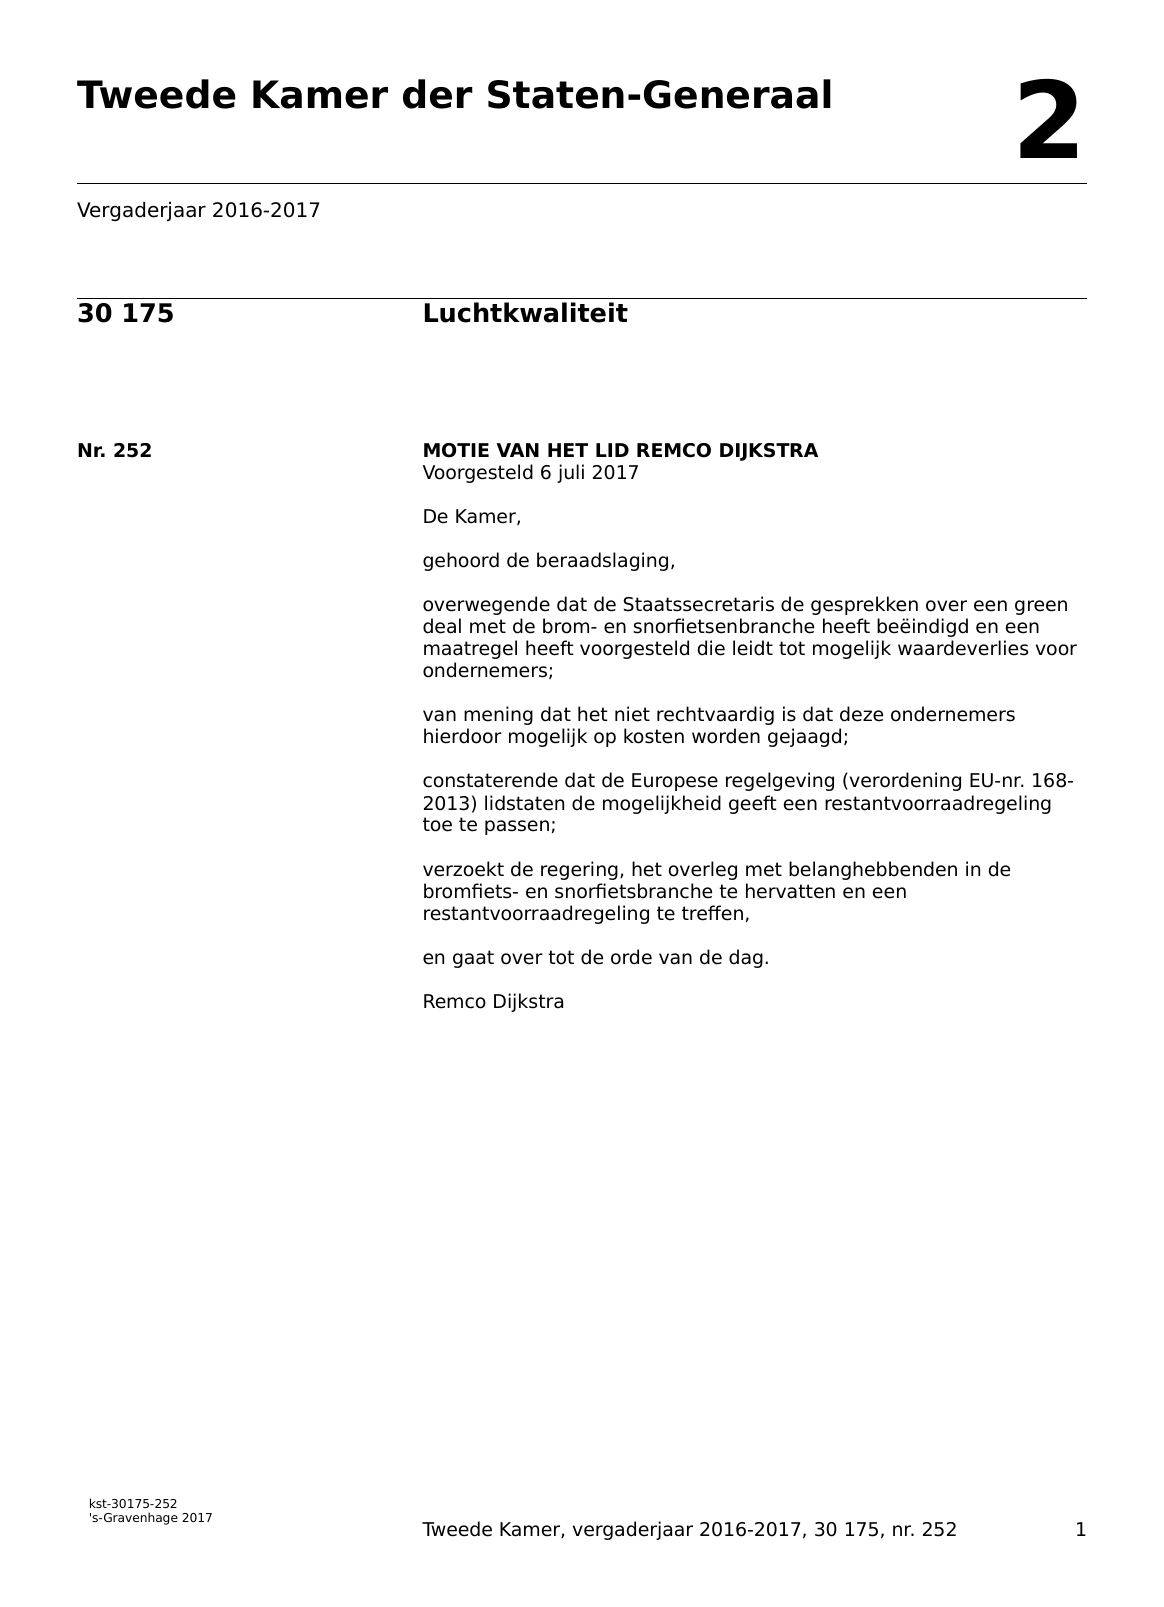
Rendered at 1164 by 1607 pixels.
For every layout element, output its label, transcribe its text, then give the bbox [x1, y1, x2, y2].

text Remco Dijkstra [422, 991, 1087, 1013]
text verzoekt de regering, het overleg met belanghebbenden in de bromfiets- en snorfietsbranche te hervatten en een restantvoorraadregeling te treffen, [422, 858, 1087, 924]
text De Kamer, [422, 506, 1087, 528]
text kst-30175-252 [88, 1497, 323, 1511]
text van mening dat het niet rechtvaardig is dat deze ondernemers hierdoor mogelijk op kosten worden gejaagd; [422, 704, 1087, 748]
text overwegende dat de Staatssecretaris de gesprekken over een green deal met de brom- en snorfietsenbranche heeft beëindigd en een maatregel heeft voorgesteld die leidt tot mogelijk waardeverlies voor ondernemers; [422, 594, 1087, 682]
subtitle 30 175 Luchtkwaliteit [77, 299, 1087, 329]
table_header 2 [886, 59, 1087, 183]
text Voorgesteld 6 juli 2017 [422, 462, 1087, 484]
text constaterende dat de Europese regelgeving (verordening EU-nr. 168-2013) lidstaten de mogelijkheid geeft een restantvoorraadregeling toe te passen; [422, 770, 1087, 836]
text 's-Gravenhage 2017 [88, 1511, 323, 1525]
table_cell Vergaderjaar 2016-2017 [77, 184, 1087, 298]
subtitle Nr. 252 MOTIE VAN HET LID REMCO DIJKSTRA [77, 440, 1087, 462]
text en gaat over tot de orde van de dag. [422, 947, 1087, 969]
text gehoord de beraadslaging, [422, 550, 1087, 572]
table_header Tweede Kamer der Staten-Generaal [77, 59, 886, 183]
